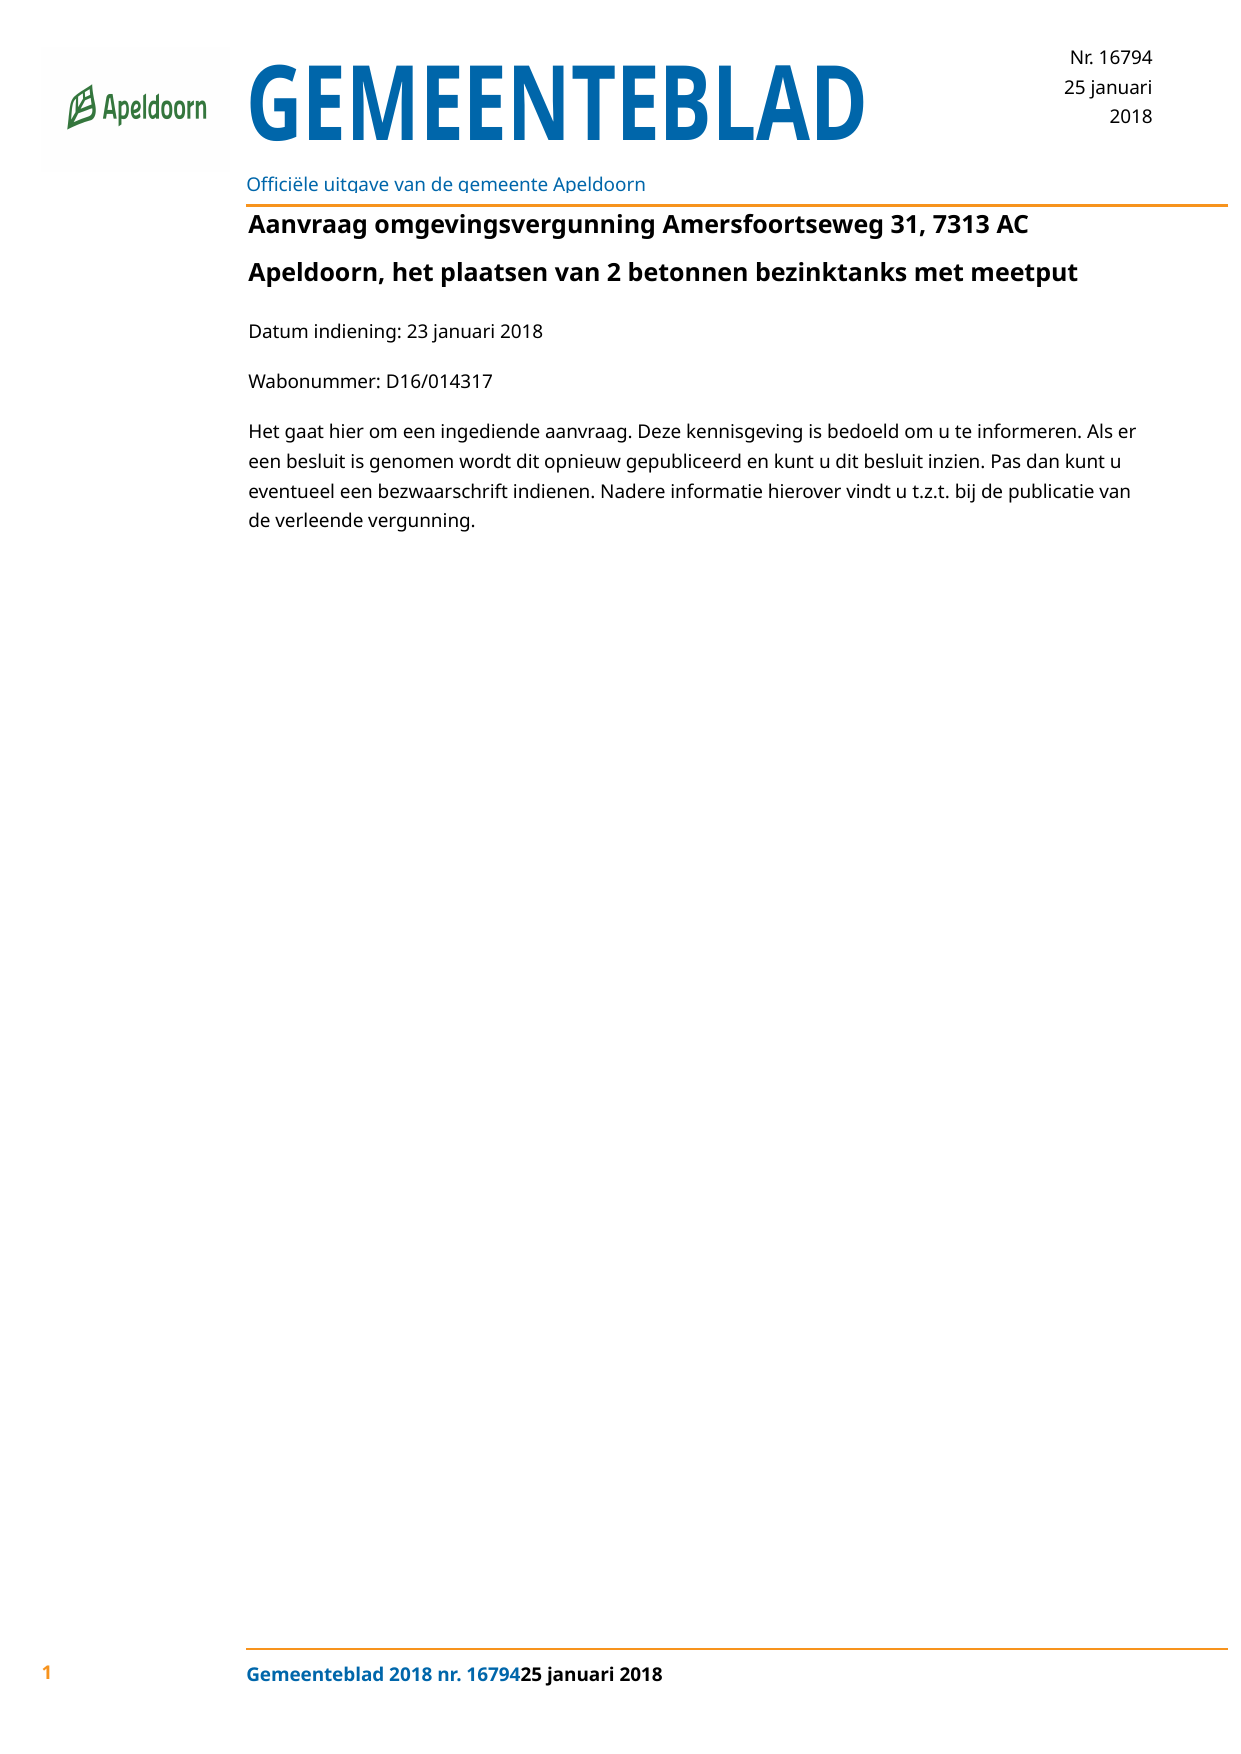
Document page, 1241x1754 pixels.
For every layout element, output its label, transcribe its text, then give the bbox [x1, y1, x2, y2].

text Datum indiening: 23 januari 2018 [248, 318, 1152, 344]
text Aanvraag omgevingsvergunning Amersfoortseweg 31, 7313 AC Apeldoorn, het plaatsen van 2 betonnen bezinktanks met meetput [248, 207, 1152, 288]
picture [41, 47, 231, 172]
text Wabonummer: D16/014317 [248, 368, 1152, 394]
text Het gaat hier om een ingediende aanvraag. Deze kennisgeving is bedoeld om u te informeren. Als er een besluit is genomen wordt dit opnieuw gepubliceerd en kunt u dit besluit inzien. Pas dan kunt u eventueel een bezwaarschrift indienen. Nadere informatie hierover vindt u t.z.t. bij de publicatie van de verleende vergunning. [248, 419, 1152, 533]
